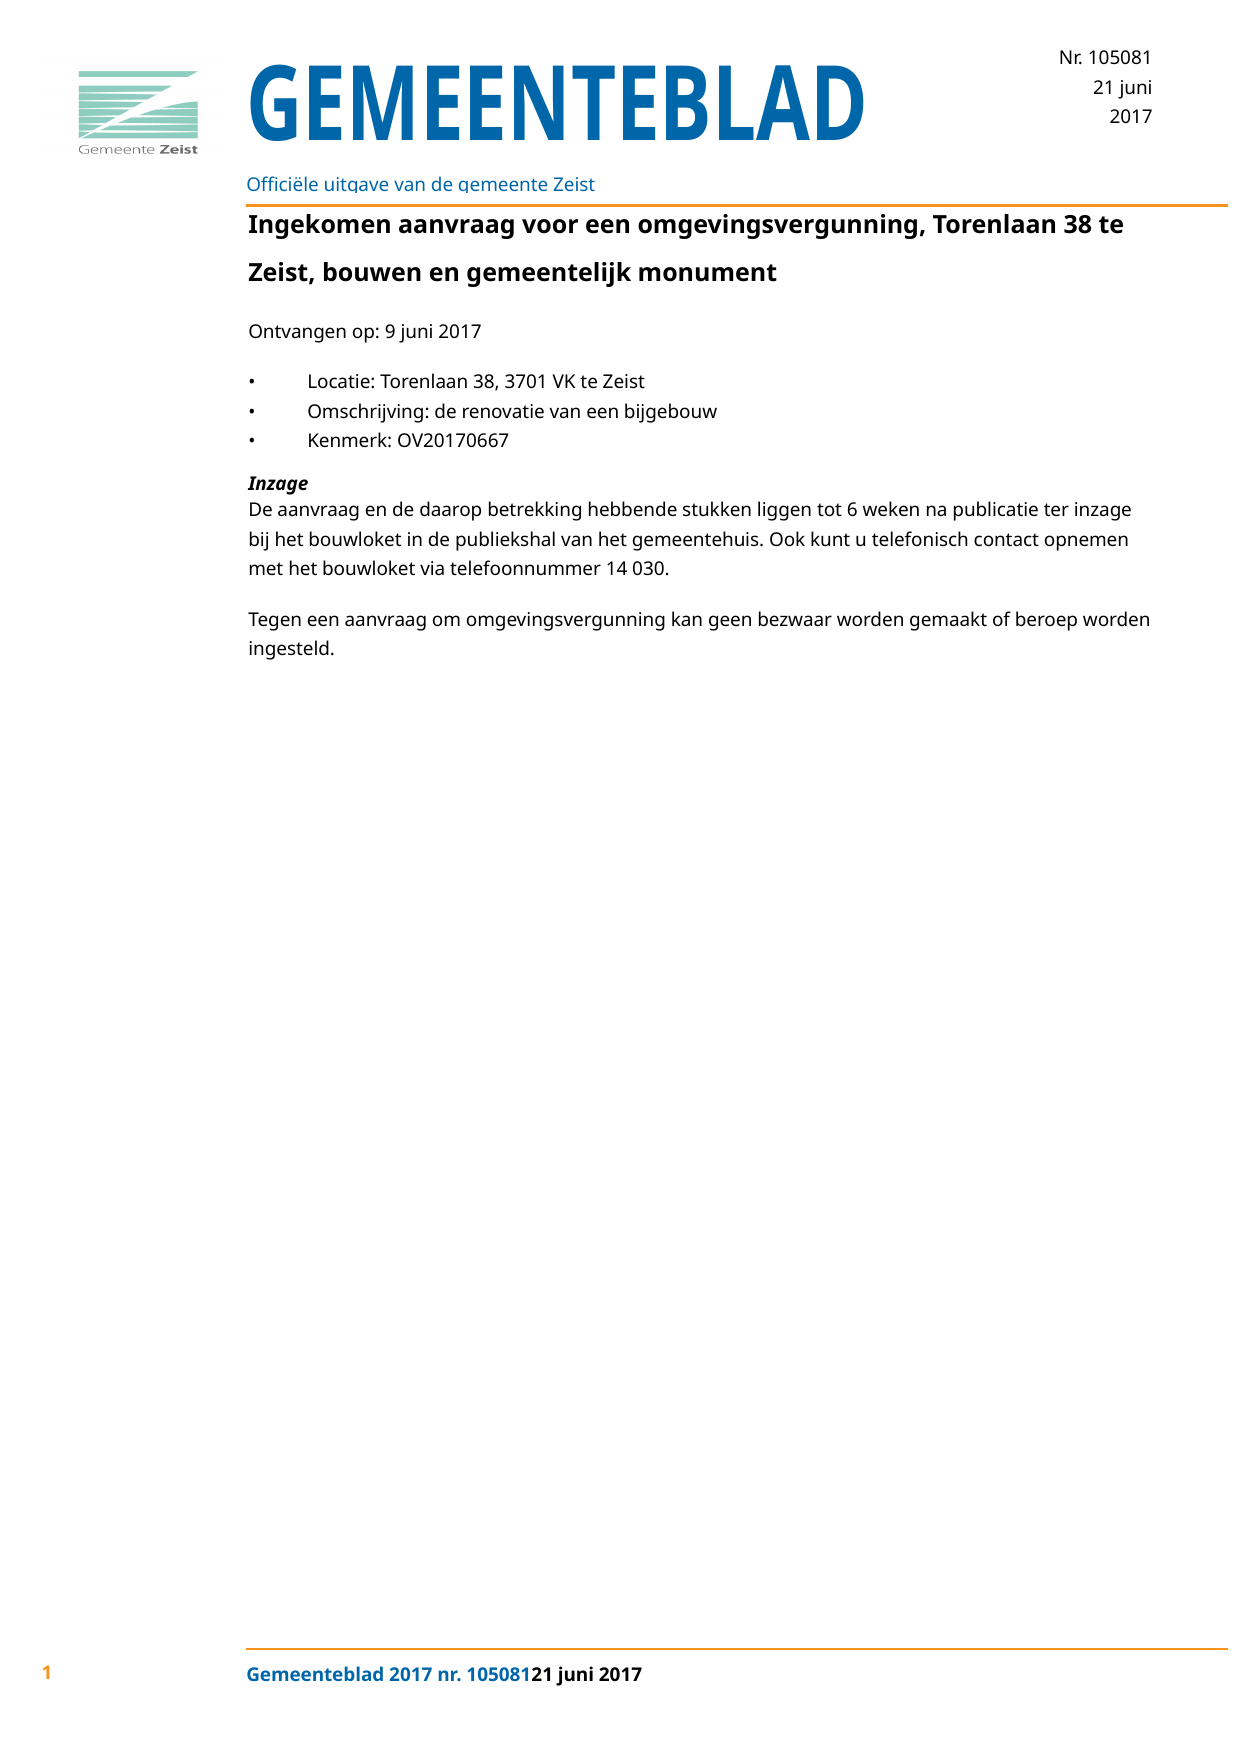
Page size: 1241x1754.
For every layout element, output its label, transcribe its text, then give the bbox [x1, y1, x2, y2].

text Inzage [248, 471, 1152, 496]
list Omschrijving: de renovatie van een bijgebouw [248, 398, 1152, 424]
text Ontvangen op: 9 juni 2017 [248, 318, 1152, 344]
text Tegen een aanvraag om omgevingsvergunning kan geen bezwaar worden gemaakt of beroep worden ingesteld. [248, 606, 1152, 661]
text De aanvraag en de daarop betrekking hebbende stukken liggen tot 6 weken na publicatie ter inzage bij het bouwloket in de publiekshal van het gemeentehuis. Ook kunt u telefonisch contact opnemen met het bouwloket via telefoonnummer 14 030. [248, 496, 1152, 581]
list Locatie: Torenlaan 38, 3701 VK te Zeist [248, 368, 1152, 394]
text Ingekomen aanvraag voor een omgevingsvergunning, Torenlaan 38 te Zeist, bouwen en gemeentelijk monument [248, 207, 1152, 288]
list Kenmerk: OV20170667 [248, 427, 1152, 453]
picture [41, 47, 231, 172]
